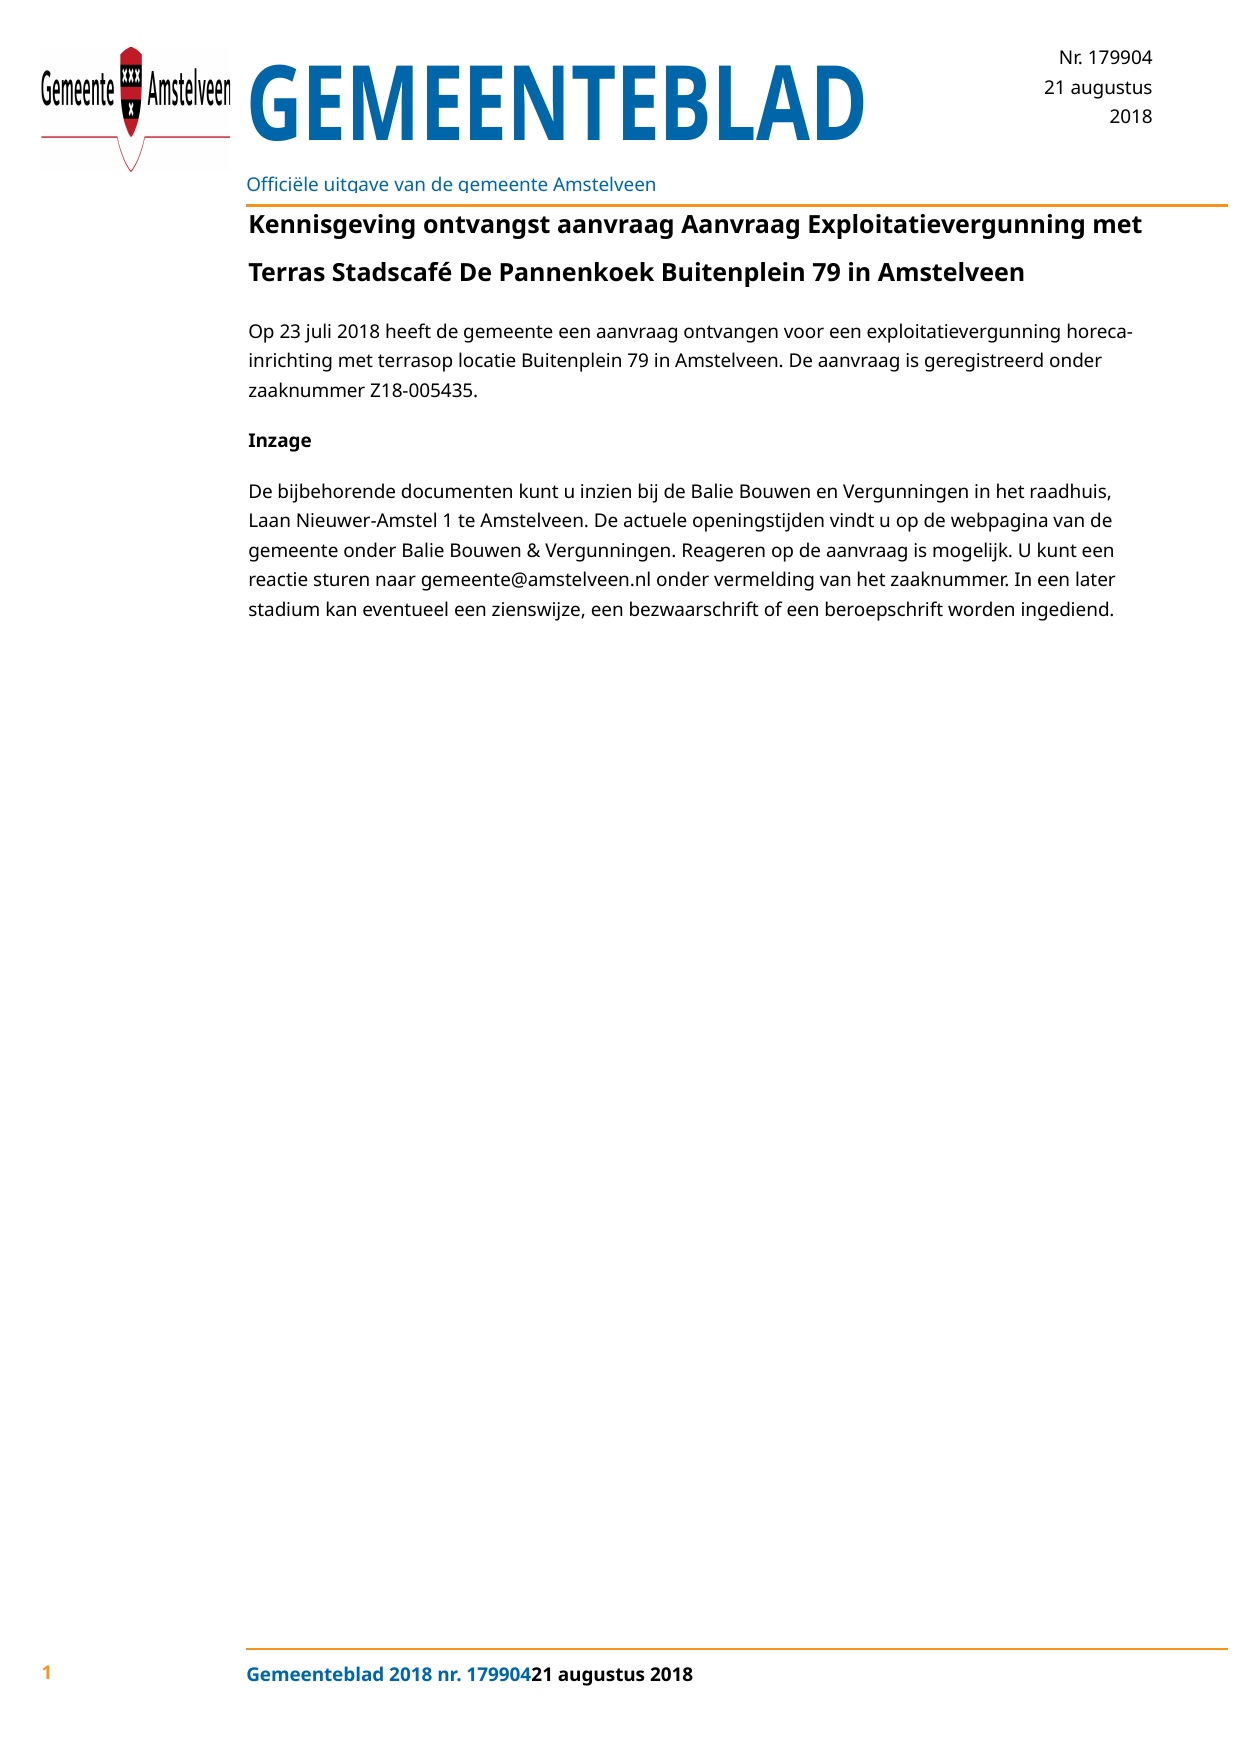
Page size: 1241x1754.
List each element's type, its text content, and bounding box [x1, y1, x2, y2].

picture [41, 47, 231, 172]
text Op 23 juli 2018 heeft de gemeente een aanvraag ontvangen voor een exploitatievergunning horeca-inrichting met terrasop locatie Buitenplein 79 in Amstelveen. De aanvraag is geregistreerd onder zaaknummer Z18-005435. [248, 318, 1152, 403]
text De bijbehorende documenten kunt u inzien bij de Balie Bouwen en Vergunningen in het raadhuis, Laan Nieuwer-Amstel 1 te Amstelveen. De actuele openingstijden vindt u op de webpagina van de gemeente onder Balie Bouwen & Vergunningen. Reageren op de aanvraag is mogelijk. U kunt een reactie sturen naar gemeente@amstelveen.nl onder vermelding van het zaaknummer. In een later stadium kan eventueel een zienswijze, een bezwaarschrift of een beroepschrift worden ingediend. [248, 478, 1152, 622]
text Inzage [248, 427, 1152, 453]
text Kennisgeving ontvangst aanvraag Aanvraag Exploitatievergunning met Terras Stadscafé De Pannenkoek Buitenplein 79 in Amstelveen [248, 207, 1152, 288]
